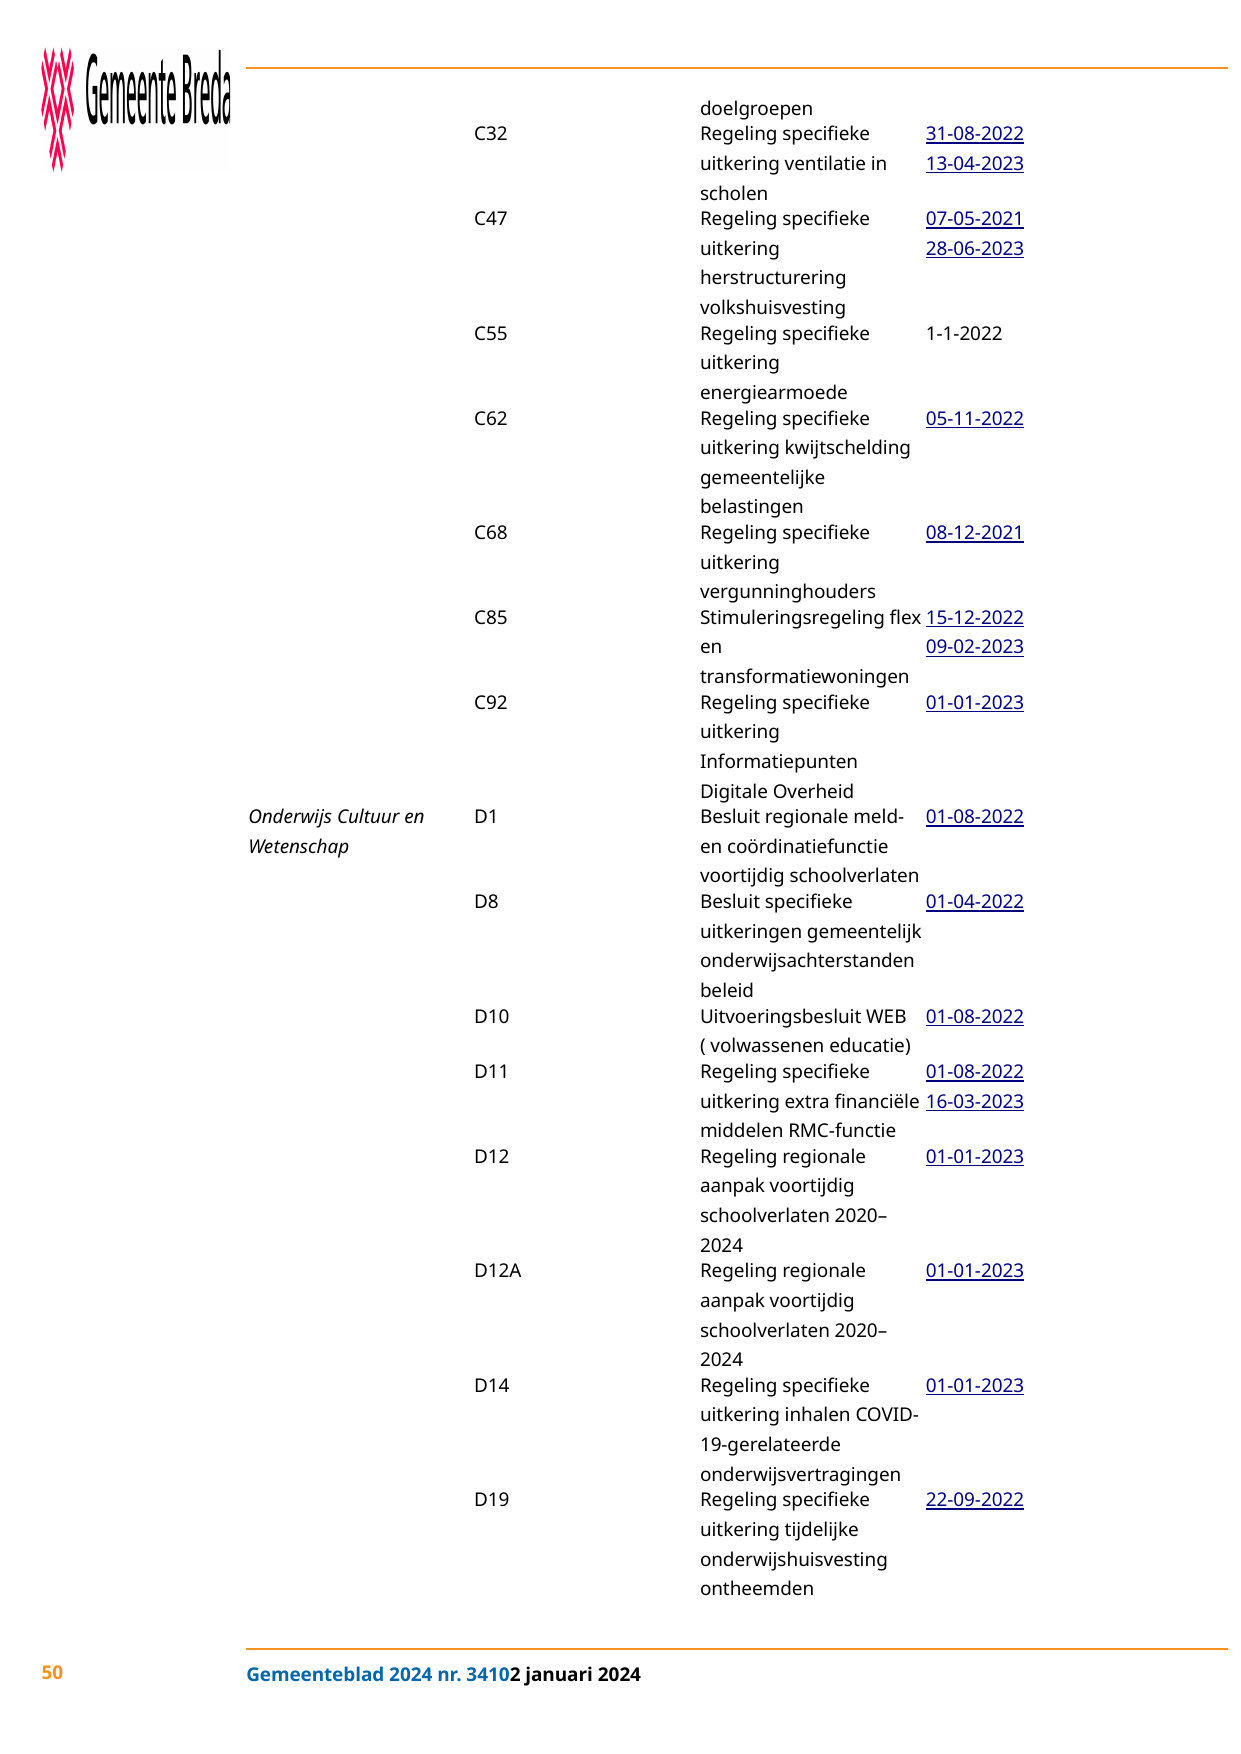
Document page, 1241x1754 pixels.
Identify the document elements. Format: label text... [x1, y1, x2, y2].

table_cell C47 [474, 205, 700, 320]
table_cell 01-01-2023 [926, 1258, 1152, 1372]
table_cell C55 [474, 320, 700, 405]
table_cell 01-08-2022 [926, 804, 1152, 888]
table_cell Besluit specifieke uitkeringen gemeentelijk onderwijsachterstandenbeleid [700, 889, 926, 1003]
table_cell C68 [474, 519, 700, 604]
table_cell [248, 519, 474, 604]
table_cell 01-04-2022 [926, 889, 1152, 1003]
table_cell [248, 121, 474, 205]
table_cell 05-11-2022 [926, 405, 1152, 519]
table_cell [248, 1143, 474, 1258]
table_cell Regeling specifieke uitkering tijdelijke onderwijshuisvesting ontheemden [700, 1487, 926, 1601]
table_cell Regeling specifieke uitkering vergunninghouders [700, 519, 926, 604]
table_cell 31-08-2022 13-04-2023 [926, 121, 1152, 205]
table_cell 01-08-2022 16-03-2023 [926, 1058, 1152, 1143]
table_cell D12 [474, 1143, 700, 1258]
table_cell Regeling specifieke uitkering extra financiële middelen RMC-functie [700, 1058, 926, 1143]
table_cell D12A [474, 1258, 700, 1372]
table_cell [248, 1372, 474, 1487]
table_cell [248, 1258, 474, 1372]
table_cell D8 [474, 889, 700, 1003]
table_cell D14 [474, 1372, 700, 1487]
table_cell D19 [474, 1487, 700, 1601]
table_cell Regeling specifieke uitkering energiearmoede [700, 320, 926, 405]
table_cell Regeling specifieke uitkering Informatiepunten Digitale Overheid [700, 689, 926, 803]
table_cell 08-12-2021 [926, 519, 1152, 604]
table_cell [248, 95, 474, 121]
table_cell [248, 604, 474, 689]
table_cell [248, 320, 474, 405]
table_cell [248, 1058, 474, 1143]
table_cell [248, 205, 474, 320]
table_cell 01-08-2022 [926, 1003, 1152, 1058]
table_cell 07-05-2021 28-06-2023 [926, 205, 1152, 320]
table_cell 01-01-2023 [926, 1372, 1152, 1487]
table_cell [248, 1487, 474, 1601]
table_cell Onderwijs Cultuur en Wetenschap [248, 804, 474, 888]
table_cell Regeling regionale aanpak voortijdig schoolverlaten 2020–2024 [700, 1258, 926, 1372]
table_cell 1-1-2022 [926, 320, 1152, 405]
table_cell C92 [474, 689, 700, 803]
table_cell C32 [474, 121, 700, 205]
table_cell doelgroepen [700, 95, 926, 121]
table_cell [474, 95, 700, 121]
table_cell Regeling specifieke uitkering ventilatie in scholen [700, 121, 926, 205]
table_cell D1 [474, 804, 700, 888]
table_cell [248, 405, 474, 519]
table_cell Regeling specifieke uitkering kwijtschelding gemeentelijke belastingen [700, 405, 926, 519]
table_cell C85 [474, 604, 700, 689]
table_cell Stimuleringsregeling flex en transformatiewoningen [700, 604, 926, 689]
table_cell Regeling regionale aanpak voortijdig schoolverlaten 2020–2024 [700, 1143, 926, 1258]
table_cell D11 [474, 1058, 700, 1143]
table_cell Regeling specifieke uitkering inhalen COVID-19-gerelateerde onderwijsvertragingen [700, 1372, 926, 1487]
table_cell [926, 95, 1152, 121]
table_cell [248, 689, 474, 803]
table_cell [248, 1003, 474, 1058]
table_cell Regeling specifieke uitkering herstructurering volkshuisvesting [700, 205, 926, 320]
table_cell C62 [474, 405, 700, 519]
picture [41, 47, 231, 172]
table_cell 15-12-2022 09-02-2023 [926, 604, 1152, 689]
table_cell D10 [474, 1003, 700, 1058]
table_cell 01-01-2023 [926, 1143, 1152, 1258]
table_cell Besluit regionale meld- en coördinatiefunctie voortijdig schoolverlaten [700, 804, 926, 888]
table_cell Uitvoeringsbesluit WEB ( volwassenen educatie) [700, 1003, 926, 1058]
table_cell 22-09-2022 [926, 1487, 1152, 1601]
table_cell 01-01-2023 [926, 689, 1152, 803]
table_cell [248, 889, 474, 1003]
